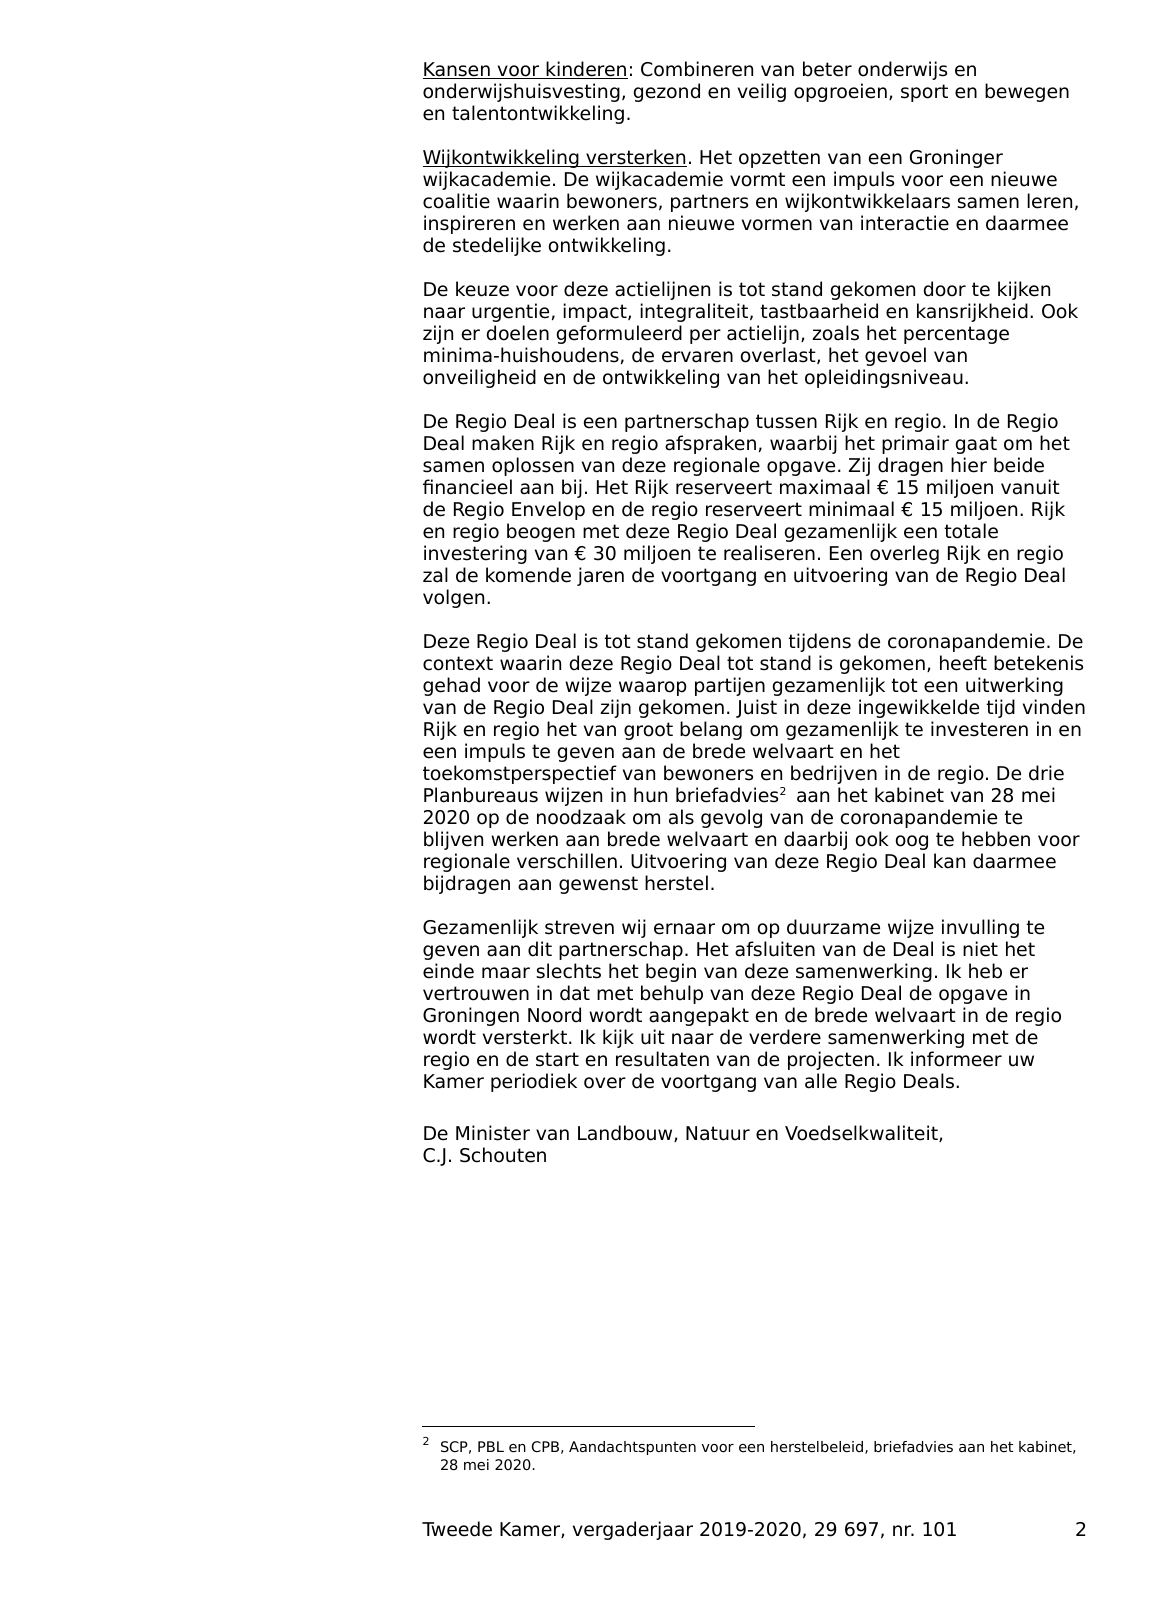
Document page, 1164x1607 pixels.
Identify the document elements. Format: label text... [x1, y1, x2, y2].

text De Regio Deal is een partnerschap tussen Rijk en regio. In de Regio Deal maken Rijk en regio afspraken, waarbij het primair gaat om het samen oplossen van deze regionale opgave. Zij dragen hier beide financieel aan bij. Het Rijk reserveert maximaal € 15 miljoen vanuit de Regio Envelop en de regio reserveert minimaal € 15 miljoen. Rijk en regio beogen met deze Regio Deal gezamenlijk een totale investering van € 30 miljoen te realiseren. Een overleg Rijk en regio zal de komende jaren de voortgang en uitvoering van de Regio Deal volgen. [422, 411, 1087, 609]
text Gezamenlijk streven wij ernaar om op duurzame wijze invulling te geven aan dit partnerschap. Het afsluiten van de Deal is niet het einde maar slechts het begin van deze samenwerking. Ik heb er vertrouwen in dat met behulp van deze Regio Deal de opgave in Groningen Noord wordt aangepakt en de brede welvaart in de regio wordt versterkt. Ik kijk uit naar de verdere samenwerking met de regio en de start en resultaten van de projecten. Ik informeer uw Kamer periodiek over de voortgang van alle Regio Deals. [422, 917, 1087, 1093]
text Kansen voor kinderen: Combineren van beter onderwijs en onderwijshuisvesting, gezond en veilig opgroeien, sport en bewegen en talentontwikkeling. [422, 59, 1087, 125]
text De keuze voor deze actielijnen is tot stand gekomen door te kijken naar urgentie, impact, integraliteit, tastbaarheid en kansrijkheid. Ook zijn er doelen geformuleerd per actielijn, zoals het percentage minima-huishoudens, de ervaren overlast, het gevoel van onveiligheid en de ontwikkeling van het opleidingsniveau. [422, 279, 1087, 389]
text Wijkontwikkeling versterken. Het opzetten van een Groninger wijkacademie. De wijkacademie vormt een impuls voor een nieuwe coalitie waarin bewoners, partners en wijkontwikkelaars samen leren, inspireren en werken aan nieuwe vormen van interactie en daarmee de stedelijke ontwikkeling. [422, 147, 1087, 257]
text De Minister van Landbouw, Natuur en Voedselkwaliteit, C.J. Schouten [422, 1123, 1087, 1167]
text SCP, PBL en CPB, Aandachtspunten voor een herstelbeleid, briefadvies aan het kabinet, 28 mei 2020. [422, 1435, 1087, 1474]
text Deze Regio Deal is tot stand gekomen tijdens de coronapandemie. De context waarin deze Regio Deal tot stand is gekomen, heeft betekenis gehad voor de wijze waarop partijen gezamenlijk tot een uitwerking van de Regio Deal zijn gekomen. Juist in deze ingewikkelde tijd vinden Rijk en regio het van groot belang om gezamenlijk te investeren in en een impuls te geven aan de brede welvaart en het toekomstperspectief van bewoners en bedrijven in de regio. De drie Planbureaus wijzen in hun briefadvies aan het kabinet van 28 mei 2020 op de noodzaak om als gevolg van de coronapandemie te blijven werken aan brede welvaart en daarbij ook oog te hebben voor regionale verschillen. Uitvoering van deze Regio Deal kan daarmee bijdragen aan gewenst herstel. [422, 631, 1087, 895]
